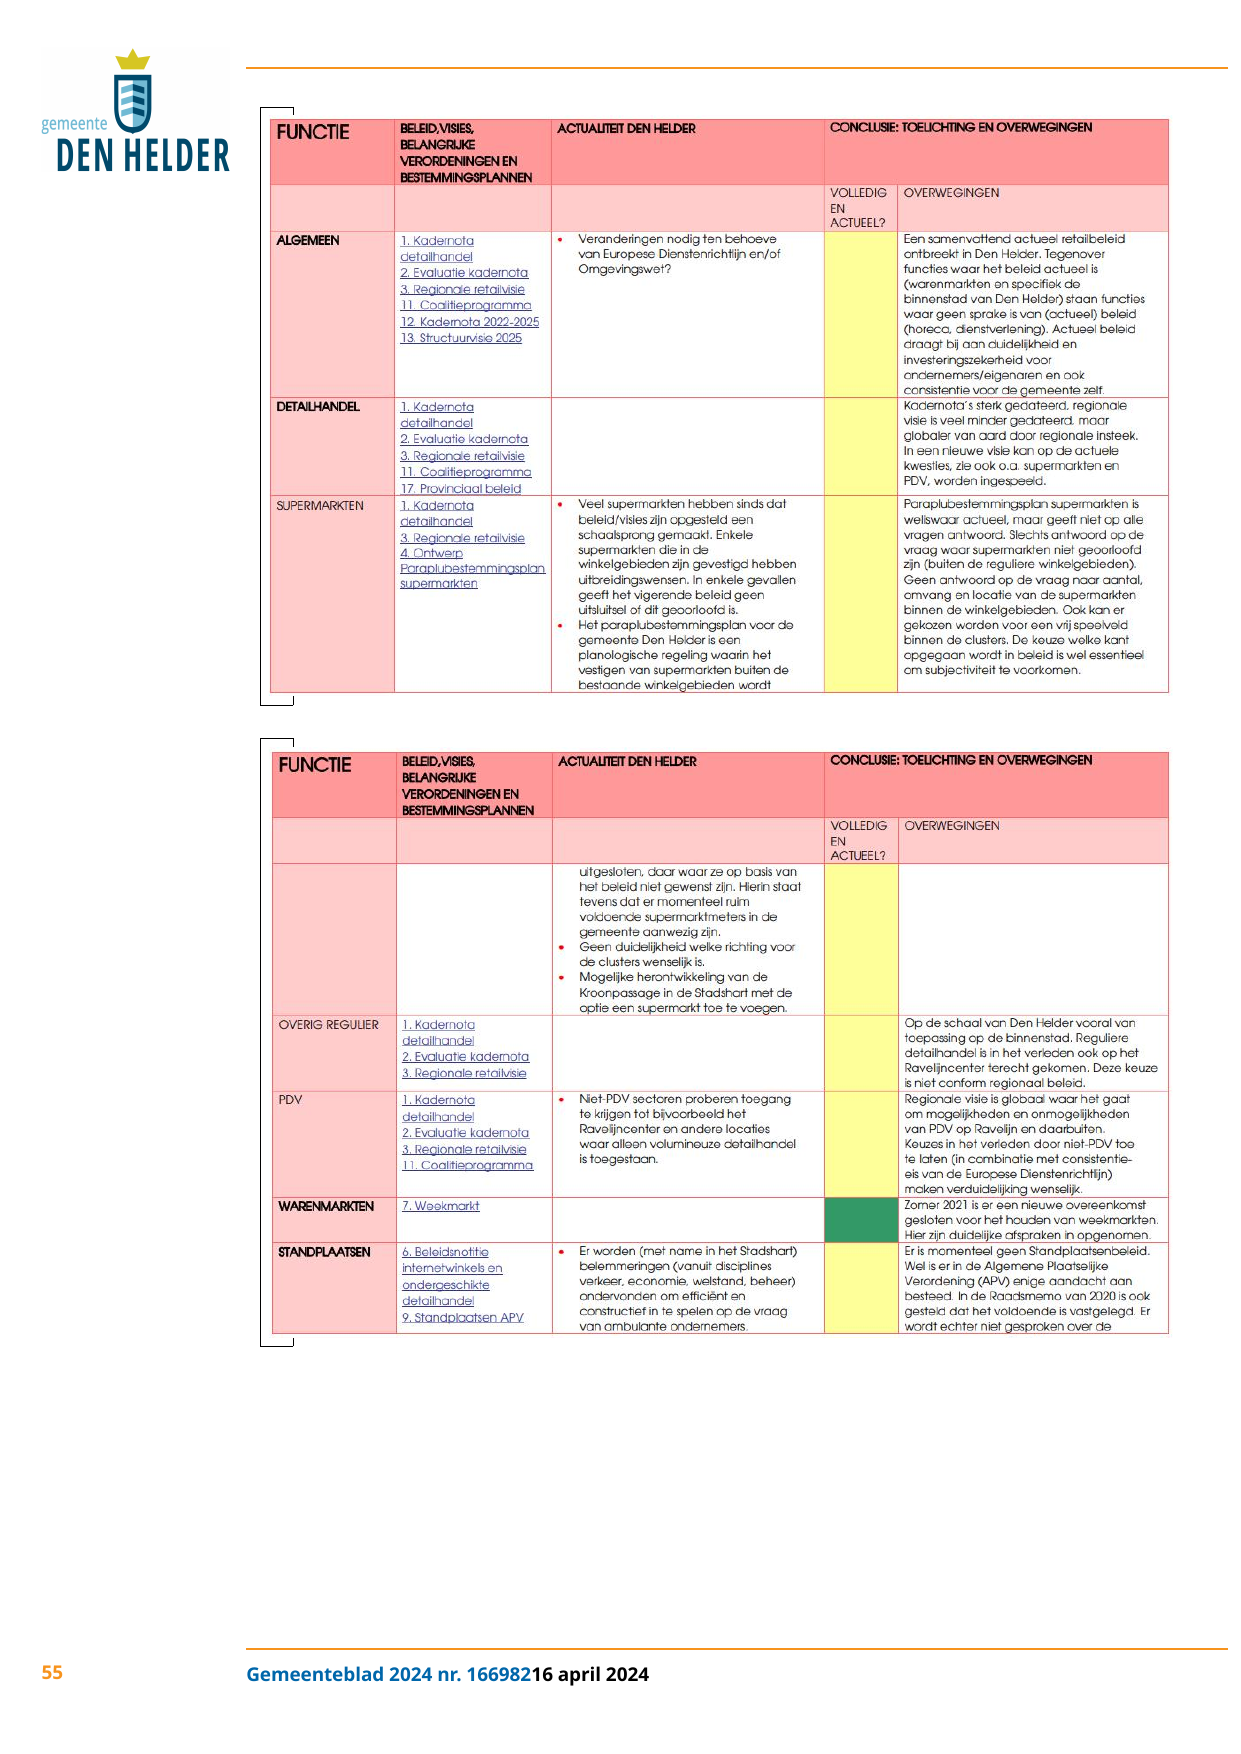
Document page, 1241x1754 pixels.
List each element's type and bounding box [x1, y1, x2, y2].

picture [100, 154, 106, 172]
picture [268, 747, 1173, 1338]
picture [130, 157, 135, 172]
picture [220, 160, 224, 172]
picture [41, 47, 231, 172]
picture [63, 144, 68, 165]
picture [182, 144, 187, 165]
picture [268, 115, 1173, 696]
